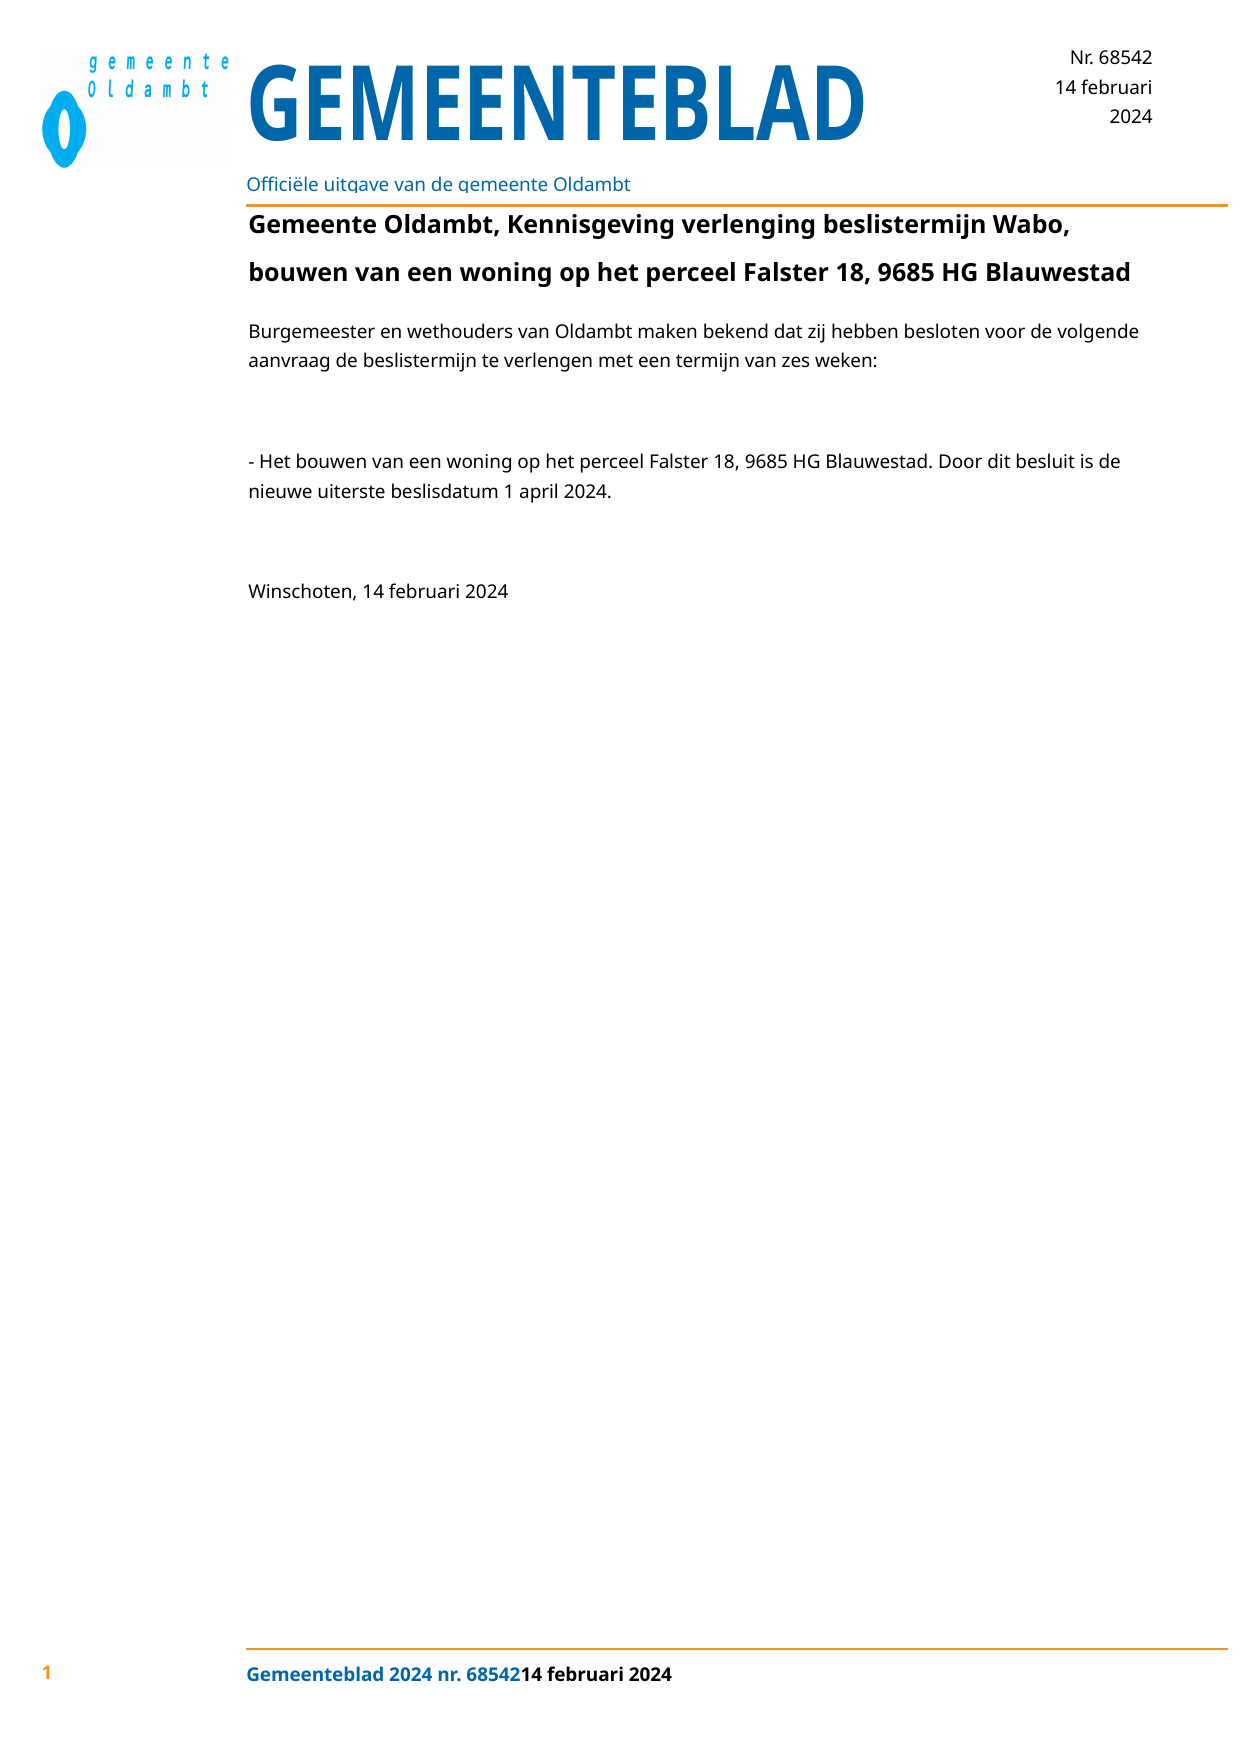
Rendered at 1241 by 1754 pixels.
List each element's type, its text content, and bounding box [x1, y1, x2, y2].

picture [41, 47, 231, 172]
text Winschoten, 14 februari 2024 [248, 579, 1152, 604]
text - Het bouwen van een woning op het perceel Falster 18, 9685 HG Blauwestad. Door dit besluit is de nieuwe uiterste beslisdatum 1 april 2024. [248, 448, 1152, 504]
text Burgemeester en wethouders van Oldambt maken bekend dat zij hebben besloten voor de volgende aanvraag de beslistermijn te verlengen met een termijn van zes weken: [248, 318, 1152, 373]
text Gemeente Oldambt, Kennisgeving verlenging beslistermijn Wabo, bouwen van een woning op het perceel Falster 18, 9685 HG Blauwestad [248, 207, 1152, 288]
